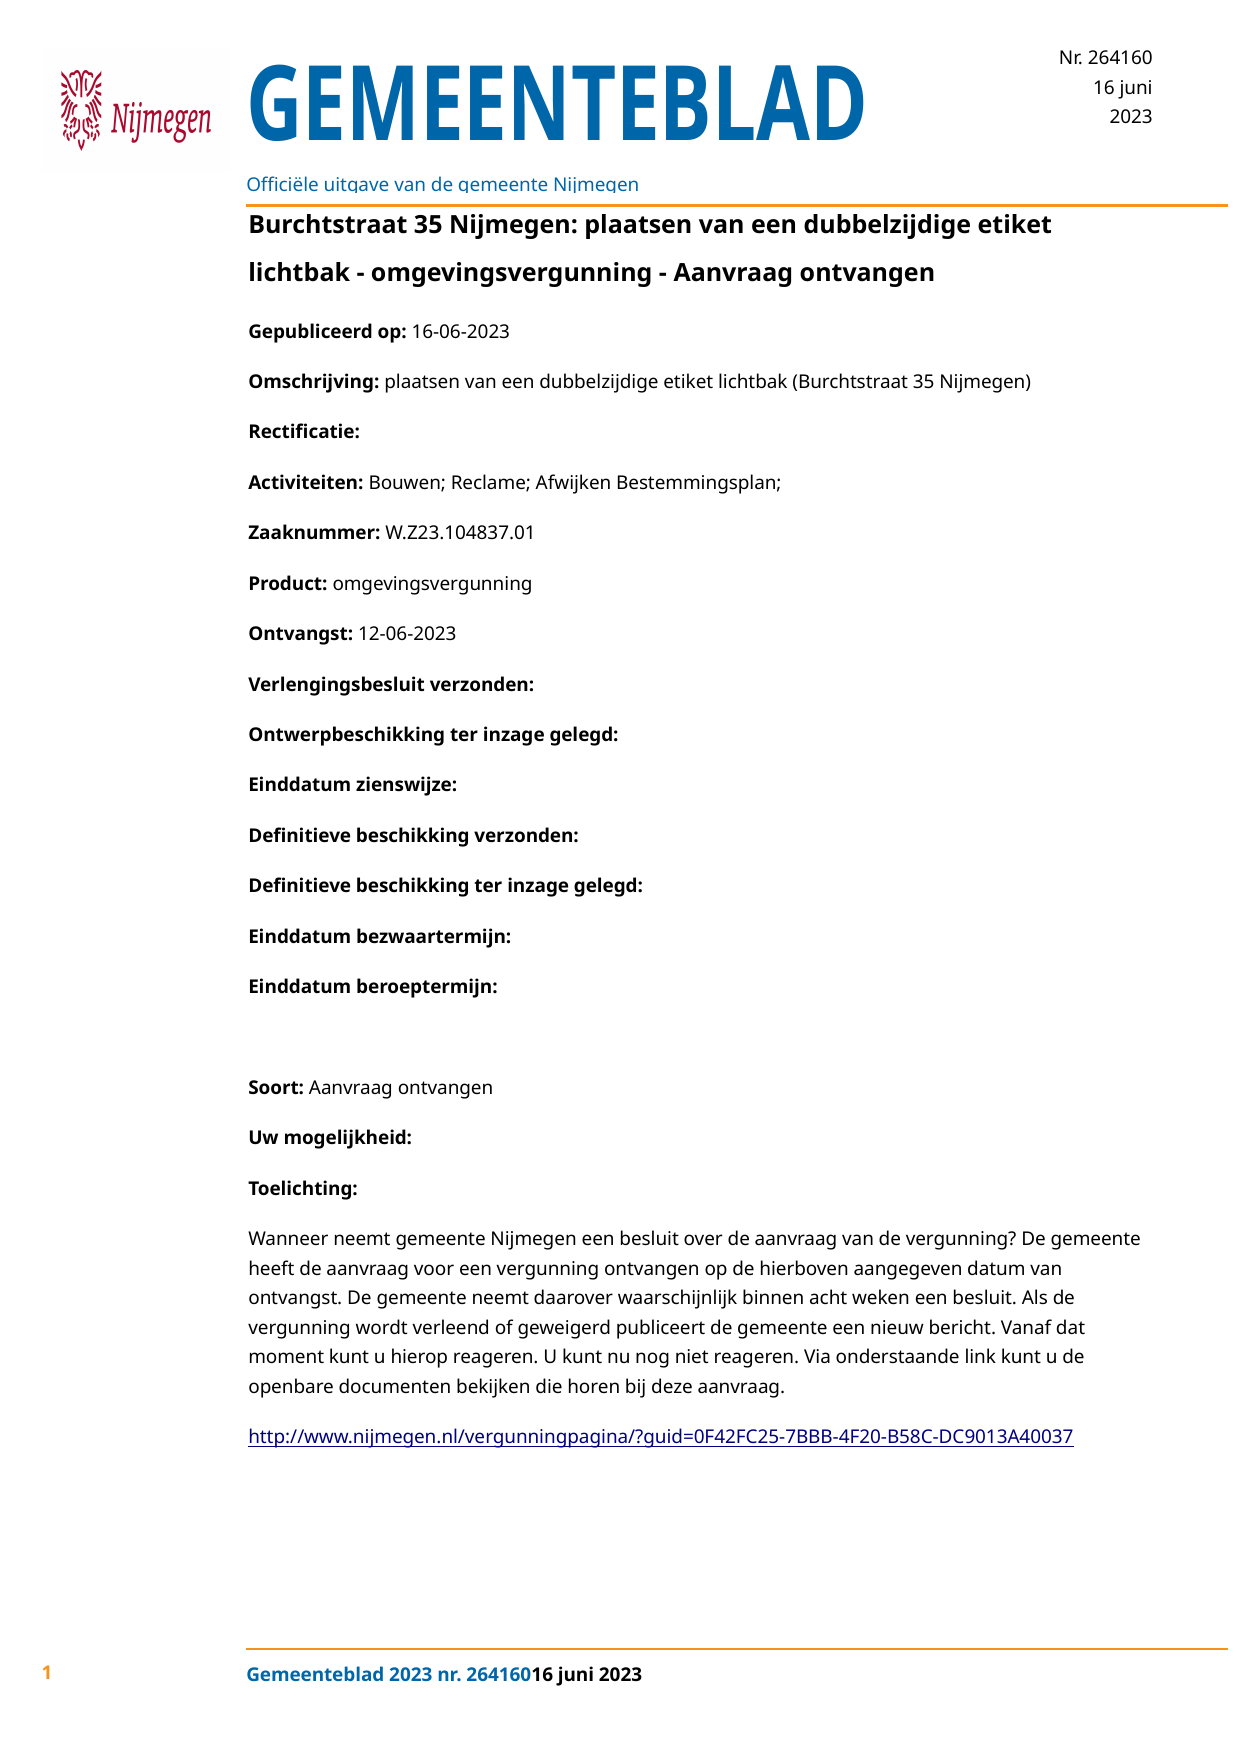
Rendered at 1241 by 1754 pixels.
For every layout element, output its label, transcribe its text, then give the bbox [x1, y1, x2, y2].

text Definitieve beschikking verzonden: [248, 822, 1152, 848]
text Einddatum beroeptermijn: [248, 973, 1152, 999]
text Einddatum zienswijze: [248, 772, 1152, 797]
text Einddatum bezwaartermijn: [248, 923, 1152, 949]
text http://www.nijmegen.nl/vergunningpagina/?guid=0F42FC25-7BBB-4F20-B58C-DC9013A40037 [248, 1424, 1152, 1449]
text Omschrijving: plaatsen van een dubbelzijdige etiket lichtbak (Burchtstraat 35 Nijmegen) [248, 368, 1152, 394]
text Zaaknummer: W.Z23.104837.01 [248, 519, 1152, 545]
text Wanneer neemt gemeente Nijmegen een besluit over de aanvraag van de vergunning? De gemeente heeft de aanvraag voor een vergunning ontvangen op de hierboven aangegeven datum van ontvangst. De gemeente neemt daarover waarschijnlijk binnen acht weken een besluit. Als de vergunning wordt verleend of geweigerd publiceert de gemeente een nieuw bericht. Vanaf dat moment kunt u hierop reageren. U kunt nu nog niet reageren. Via onderstaande link kunt u de openbare documenten bekijken die horen bij deze aanvraag. [248, 1225, 1152, 1399]
text Ontwerpbeschikking ter inzage gelegd: [248, 721, 1152, 747]
text Uw mogelijkheid: [248, 1124, 1152, 1150]
picture [41, 47, 231, 172]
text Toelichting: [248, 1175, 1152, 1201]
text Activiteiten: Bouwen; Reclame; Afwijken Bestemmingsplan; [248, 469, 1152, 495]
text Product: omgevingsvergunning [248, 570, 1152, 596]
text Ontvangst: 12-06-2023 [248, 620, 1152, 646]
text Definitieve beschikking ter inzage gelegd: [248, 872, 1152, 898]
text Gepubliceerd op: 16-06-2023 [248, 318, 1152, 344]
text Soort: Aanvraag ontvangen [248, 1074, 1152, 1100]
text Rectificatie: [248, 419, 1152, 444]
text Burchtstraat 35 Nijmegen: plaatsen van een dubbelzijdige etiket lichtbak - omgevingsvergunning - Aanvraag ontvangen [248, 207, 1152, 288]
text Verlengingsbesluit verzonden: [248, 671, 1152, 697]
